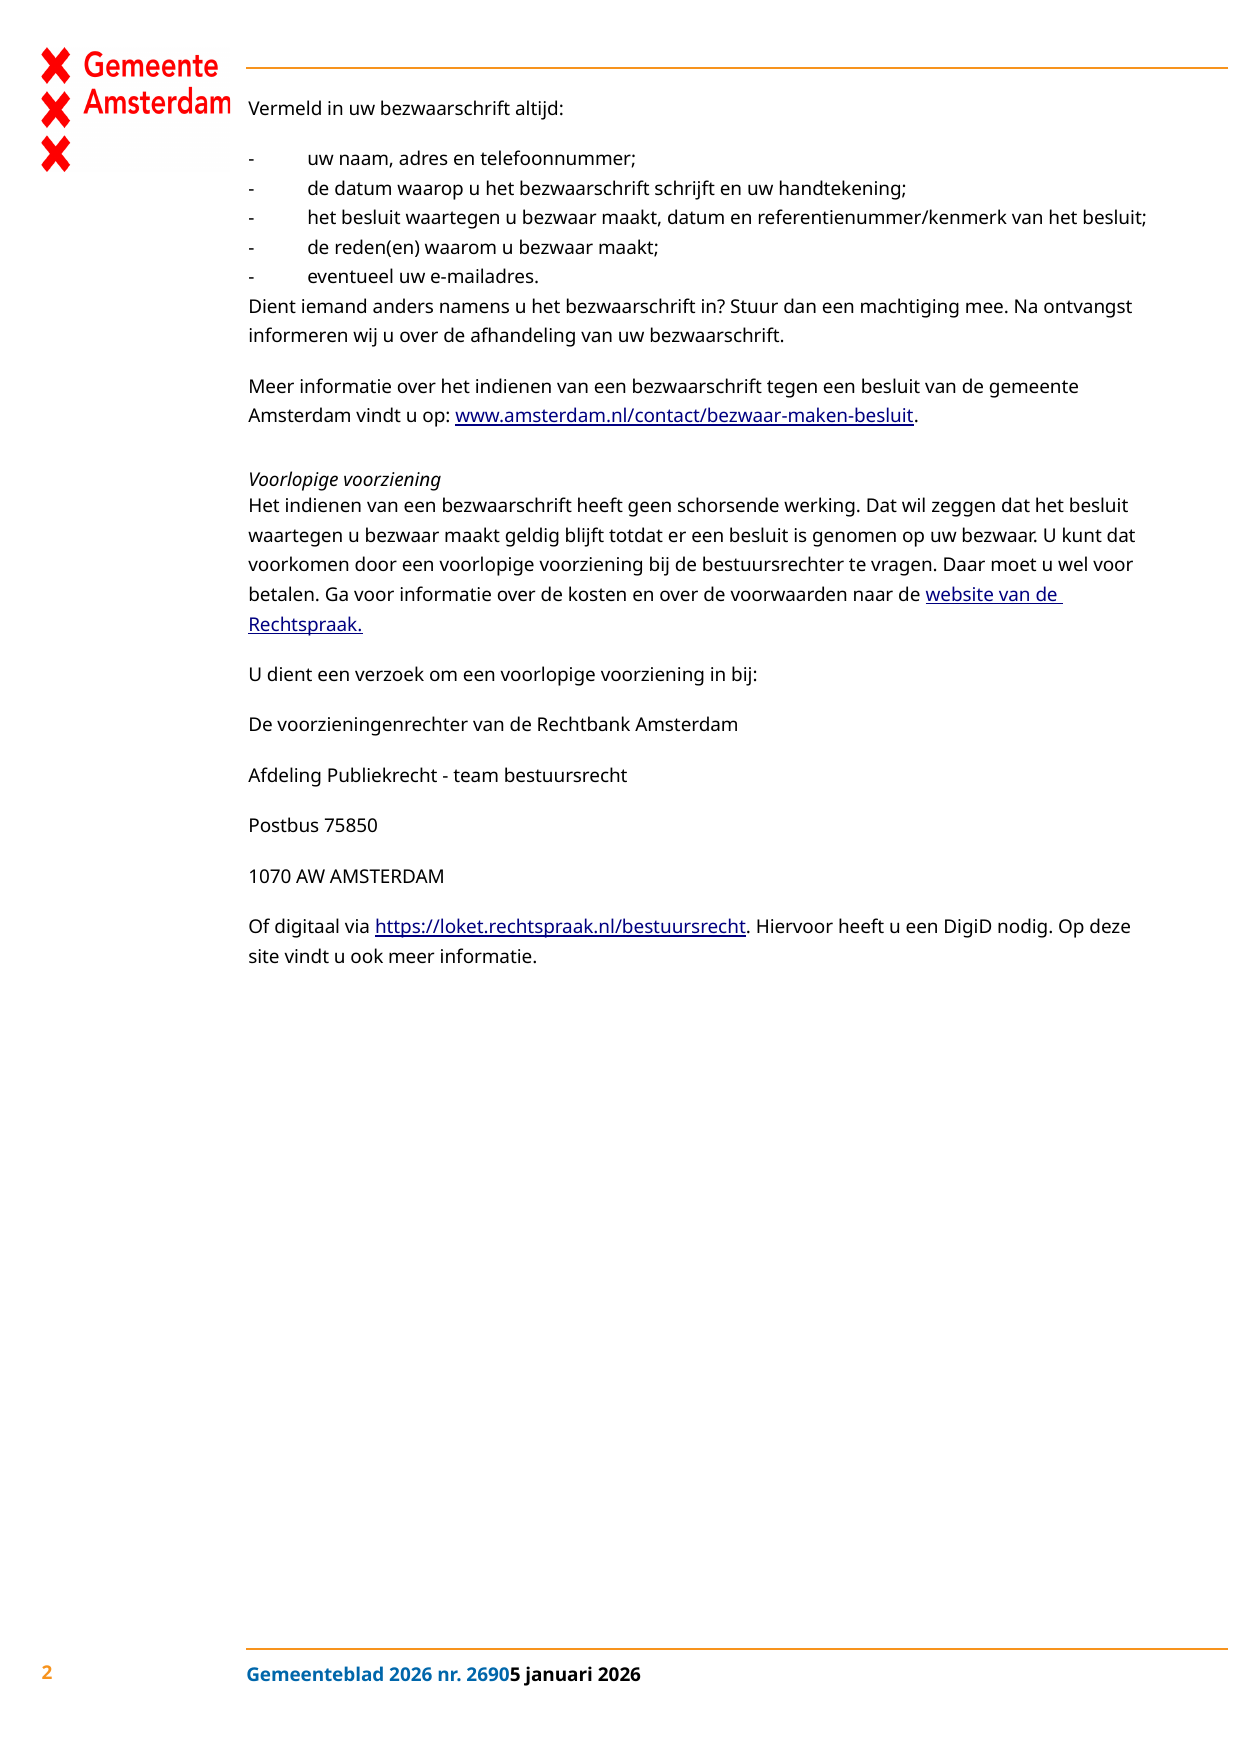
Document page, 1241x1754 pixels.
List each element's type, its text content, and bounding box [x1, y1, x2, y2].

text Voorlopige voorziening [248, 467, 1152, 492]
list de reden(en) waarom u bezwaar maakt; [248, 234, 1152, 260]
text Afdeling Publiekrecht - team bestuursrecht [248, 762, 1152, 788]
text Meer informatie over het indienen van een bezwaarschrift tegen een besluit van de gemeente Amsterdam vindt u op: www.amsterdam.nl/contact/bezwaar-maken-besluit. [248, 373, 1152, 428]
list de datum waarop u het bezwaarschrift schrijft en uw handtekening; [248, 175, 1152, 201]
text Postbus 75850 [248, 812, 1152, 838]
text Dient iemand anders namens u het bezwaarschrift in? Stuur dan een machtiging mee. Na ontvangst informeren wij u over de afhandeling van uw bezwaarschrift. [248, 293, 1152, 348]
text 1070 AW AMSTERDAM [248, 863, 1152, 888]
list uw naam, adres en telefoonnummer; [248, 145, 1152, 171]
text Het indienen van een bezwaarschrift heeft geen schorsende werking. Dat wil zeggen dat het besluit waartegen u bezwaar maakt geldig blijft totdat er een besluit is genomen op uw bezwaar. U kunt dat voorkomen door een voorlopige voorziening bij de bestuursrechter te vragen. Daar moet u wel voor betalen. Ga voor informatie over de kosten en over de voorwaarden naar de website van de Rechtspraak. [248, 492, 1152, 636]
list het besluit waartegen u bezwaar maakt, datum en referentienummer/kenmerk van het besluit; [248, 204, 1152, 230]
picture [41, 47, 231, 172]
list eventueel uw e-mailadres. [248, 263, 1152, 289]
text Vermeld in uw bezwaarschrift altijd: [248, 95, 1152, 121]
text U dient een verzoek om een voorlopige voorziening in bij: [248, 661, 1152, 687]
text De voorzieningenrechter van de Rechtbank Amsterdam [248, 712, 1152, 737]
text Of digitaal via https://loket.rechtspraak.nl/bestuursrecht. Hiervoor heeft u een DigiD nodig. Op deze site vindt u ook meer informatie. [248, 913, 1152, 968]
